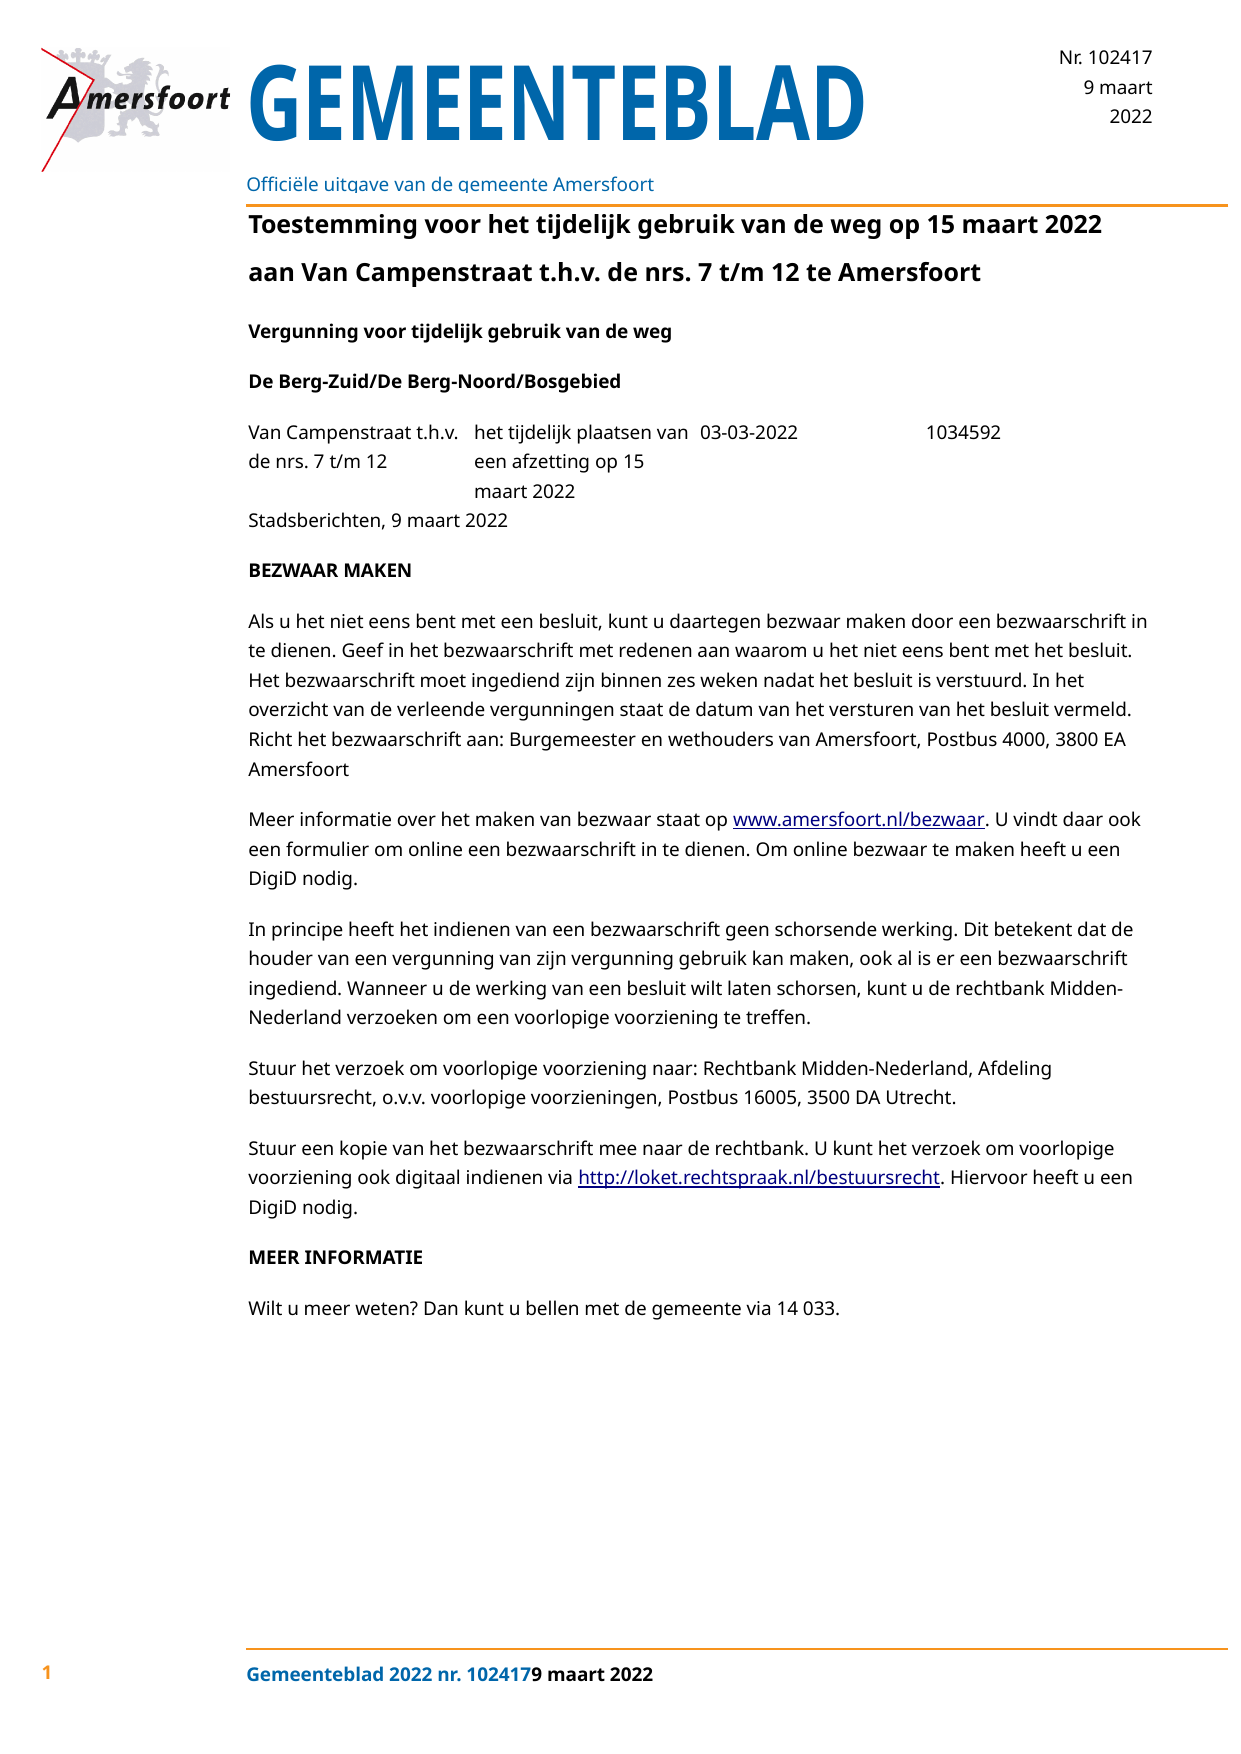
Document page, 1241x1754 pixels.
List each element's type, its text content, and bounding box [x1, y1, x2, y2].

table_header Van Campenstraat t.h.v. de nrs. 7 t/m 12 [248, 419, 474, 504]
text Stuur het verzoek om voorlopige voorziening naar: Rechtbank Midden-Nederland, Afdeling bestuursrecht, o.v.v. voorlopige voorzieningen, Postbus 16005, 3500 DA Utrecht. [248, 1055, 1152, 1110]
picture [41, 47, 231, 172]
text Stadsberichten, 9 maart 2022 [248, 507, 1152, 533]
text Toestemming voor het tijdelijk gebruik van de weg op 15 maart 2022 aan Van Campenstraat t.h.v. de nrs. 7 t/m 12 te Amersfoort [248, 207, 1152, 288]
text Als u het niet eens bent met een besluit, kunt u daartegen bezwaar maken door een bezwaarschrift in te dienen. Geef in het bezwaarschrift met redenen aan waarom u het niet eens bent met het besluit. Het bezwaarschrift moet ingediend zijn binnen zes weken nadat het besluit is verstuurd. In het overzicht van de verleende vergunningen staat de datum van het versturen van het besluit vermeld. Richt het bezwaarschrift aan: Burgemeester en wethouders van Amersfoort, Postbus 4000, 3800 EA Amersfoort [248, 608, 1152, 781]
text MEER INFORMATIE [248, 1244, 1152, 1270]
table_header 03-03-2022 [700, 419, 926, 504]
text Wilt u meer weten? Dan kunt u bellen met de gemeente via 14 033. [248, 1295, 1152, 1321]
table_header het tijdelijk plaatsen van een afzetting op 15 maart 2022 [474, 419, 700, 504]
text De Berg-Zuid/De Berg-Noord/Bosgebied [248, 368, 1152, 394]
table_header 1034592 [926, 419, 1152, 504]
text Vergunning voor tijdelijk gebruik van de weg [248, 318, 1152, 344]
text BEZWAAR MAKEN [248, 557, 1152, 583]
text Meer informatie over het maken van bezwaar staat op www.amersfoort.nl/bezwaar. U vindt daar ook een formulier om online een bezwaarschrift in te dienen. Om online bezwaar te maken heeft u een DigiD nodig. [248, 806, 1152, 891]
text In principe heeft het indienen van een bezwaarschrift geen schorsende werking. Dit betekent dat de houder van een vergunning van zijn vergunning gebruik kan maken, ook al is er een bezwaarschrift ingediend. Wanneer u de werking van een besluit wilt laten schorsen, kunt u de rechtbank Midden-Nederland verzoeken om een voorlopige voorziening te treffen. [248, 916, 1152, 1030]
text Stuur een kopie van het bezwaarschrift mee naar de rechtbank. U kunt het verzoek om voorlopige voorziening ook digitaal indienen via http://loket.rechtspraak.nl/bestuursrecht. Hiervoor heeft u een DigiD nodig. [248, 1135, 1152, 1220]
